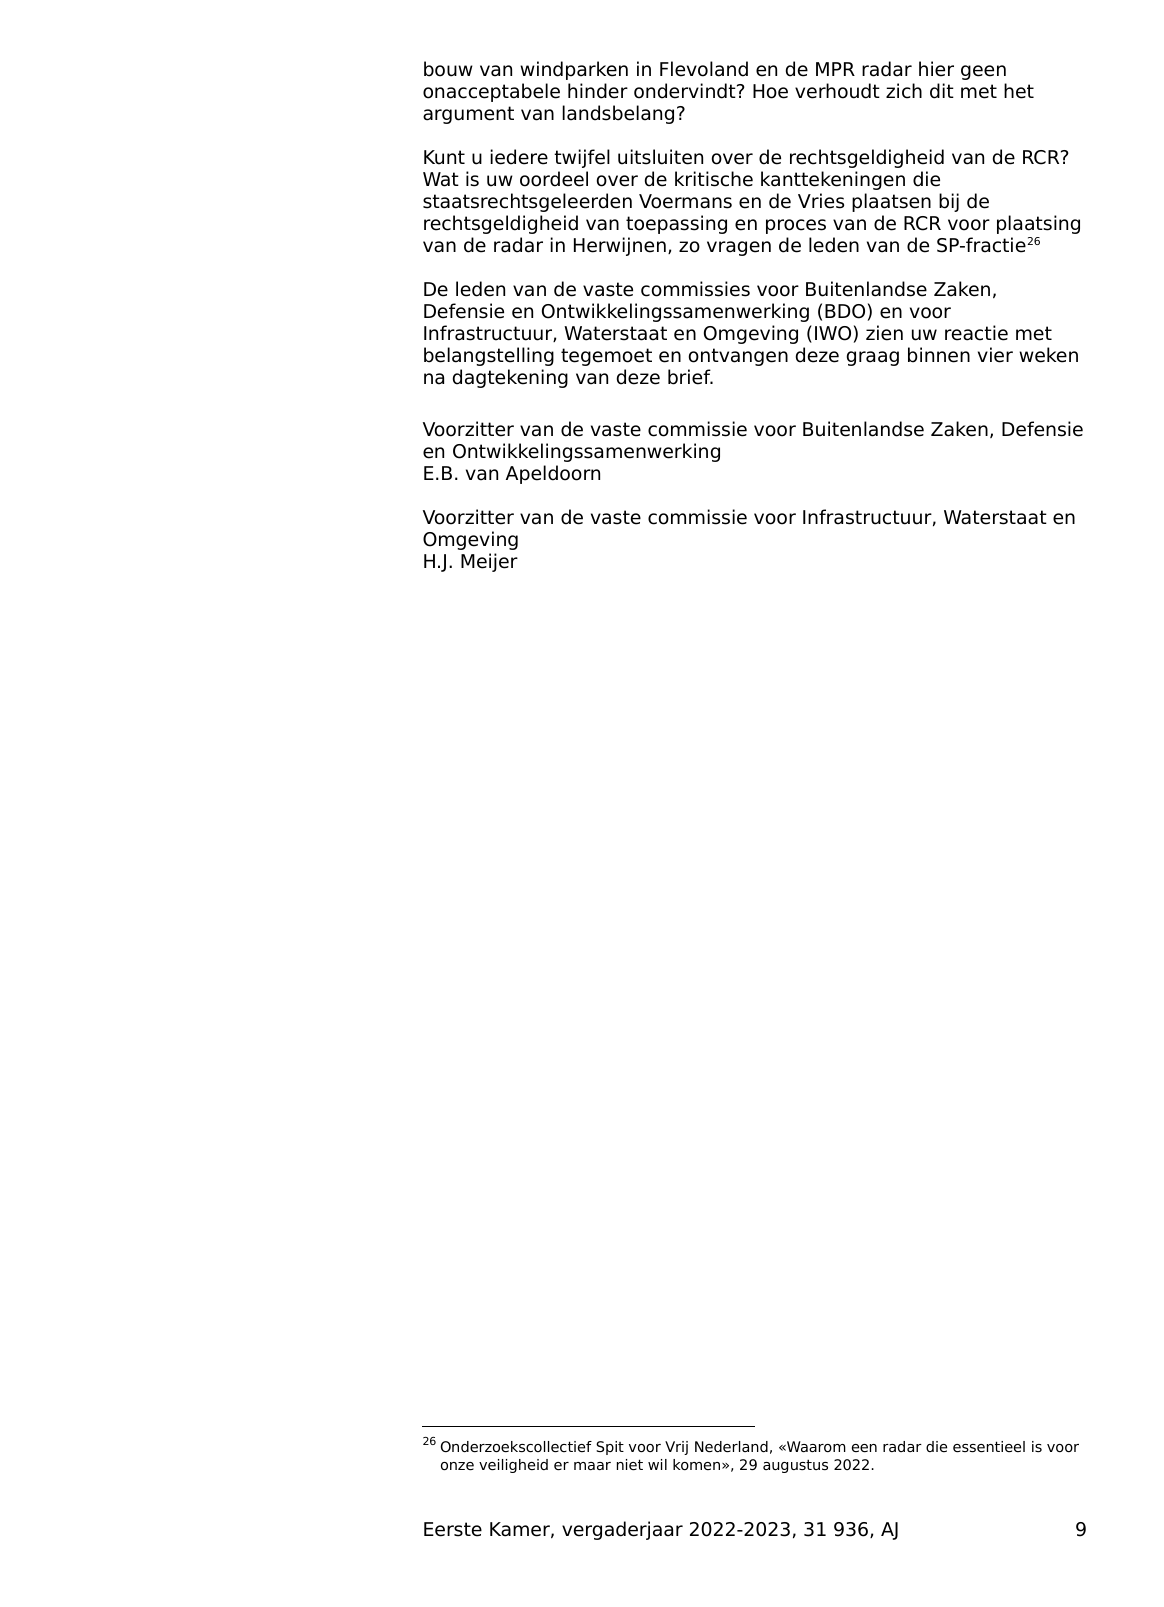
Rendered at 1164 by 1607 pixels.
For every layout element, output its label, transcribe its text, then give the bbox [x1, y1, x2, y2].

text Kunt u iedere twijfel uitsluiten over de rechtsgeldigheid van de RCR? Wat is uw oordeel over de kritische kanttekeningen die staatsrechtsgeleerden Voermans en de Vries plaatsen bij de rechtsgeldigheid van toepassing en proces van de RCR voor plaatsing van de radar in Herwijnen, zo vragen de leden van de SP-fractie [422, 147, 1087, 257]
text Voorzitter van de vaste commissie voor Infrastructuur, Waterstaat en Omgeving H.J. Meijer [422, 507, 1087, 573]
text bouw van windparken in Flevoland en de MPR radar hier geen onacceptabele hinder ondervindt? Hoe verhoudt zich dit met het argument van landsbelang? [422, 59, 1087, 125]
text Onderzoekscollectief Spit voor Vrij Nederland, «Waarom een radar die essentieel is voor onze veiligheid er maar niet wil komen», 29 augustus 2022. [422, 1435, 1087, 1474]
text Voorzitter van de vaste commissie voor Buitenlandse Zaken, Defensie en Ontwikkelingssamenwerking E.B. van Apeldoorn [422, 419, 1087, 485]
text De leden van de vaste commissies voor Buitenlandse Zaken, Defensie en Ontwikkelingssamenwerking (BDO) en voor Infrastructuur, Waterstaat en Omgeving (IWO) zien uw reactie met belangstelling tegemoet en ontvangen deze graag binnen vier weken na dagtekening van deze brief. [422, 279, 1087, 389]
